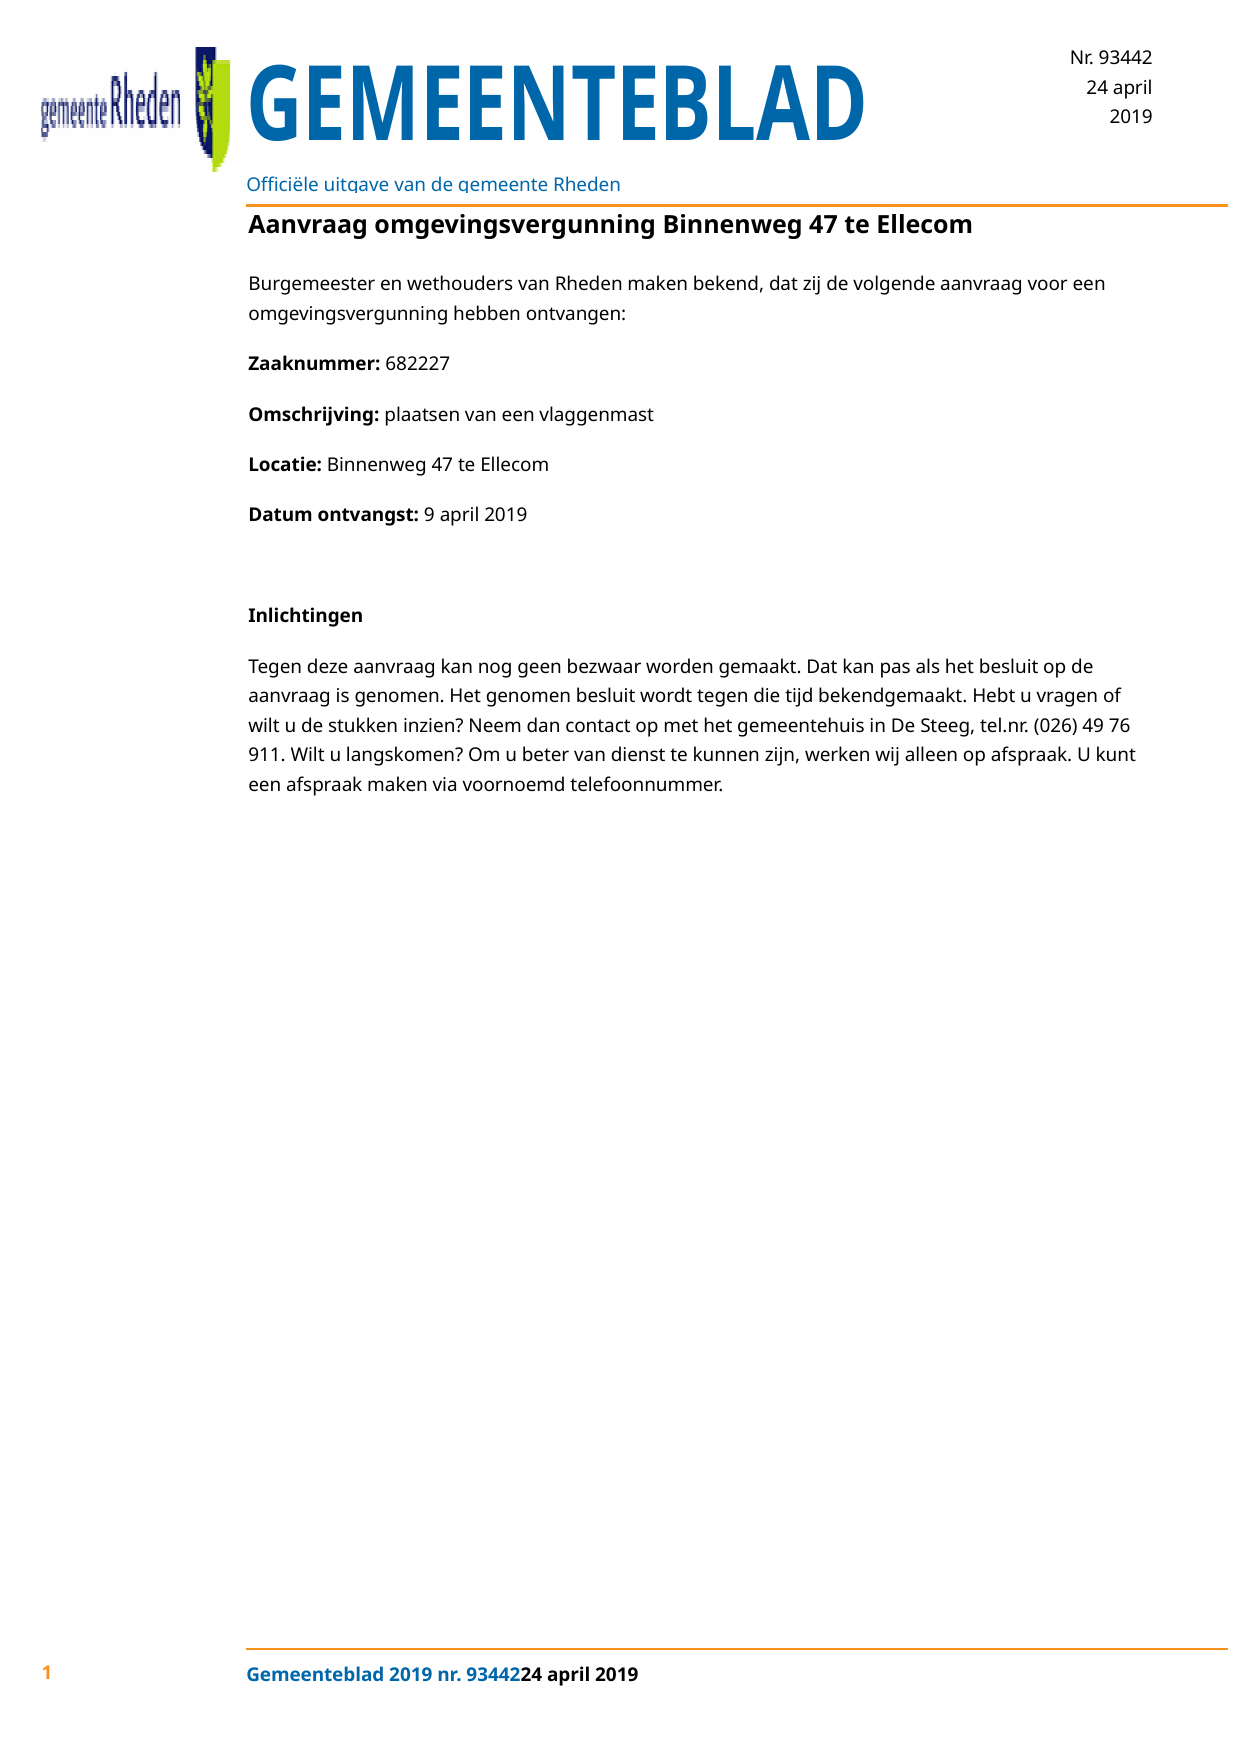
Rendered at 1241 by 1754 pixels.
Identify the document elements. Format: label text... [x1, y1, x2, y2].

text Locatie: Binnenweg 47 te Ellecom [248, 451, 1152, 477]
picture [41, 47, 231, 172]
text Burgemeester en wethouders van Rheden maken bekend, dat zij de volgende aanvraag voor een omgevingsvergunning hebben ontvangen: [248, 270, 1152, 326]
text Inlichtingen [248, 602, 1152, 628]
text Omschrijving: plaatsen van een vlaggenmast [248, 401, 1152, 426]
text Aanvraag omgevingsvergunning Binnenweg 47 te Ellecom [248, 207, 1152, 241]
text Tegen deze aanvraag kan nog geen bezwaar worden gemaakt. Dat kan pas als het besluit op de aanvraag is genomen. Het genomen besluit wordt tegen die tijd bekendgemaakt. Hebt u vragen of wilt u de stukken inzien? Neem dan contact op met het gemeentehuis in De Steeg, tel.nr. (026) 49 76 911. Wilt u langskomen? Om u beter van dienst te kunnen zijn, werken wij alleen op afspraak. U kunt een afspraak maken via voornoemd telefoonnummer. [248, 653, 1152, 797]
text Datum ontvangst: 9 april 2019 [248, 502, 1152, 527]
text Zaaknummer: 682227 [248, 350, 1152, 376]
